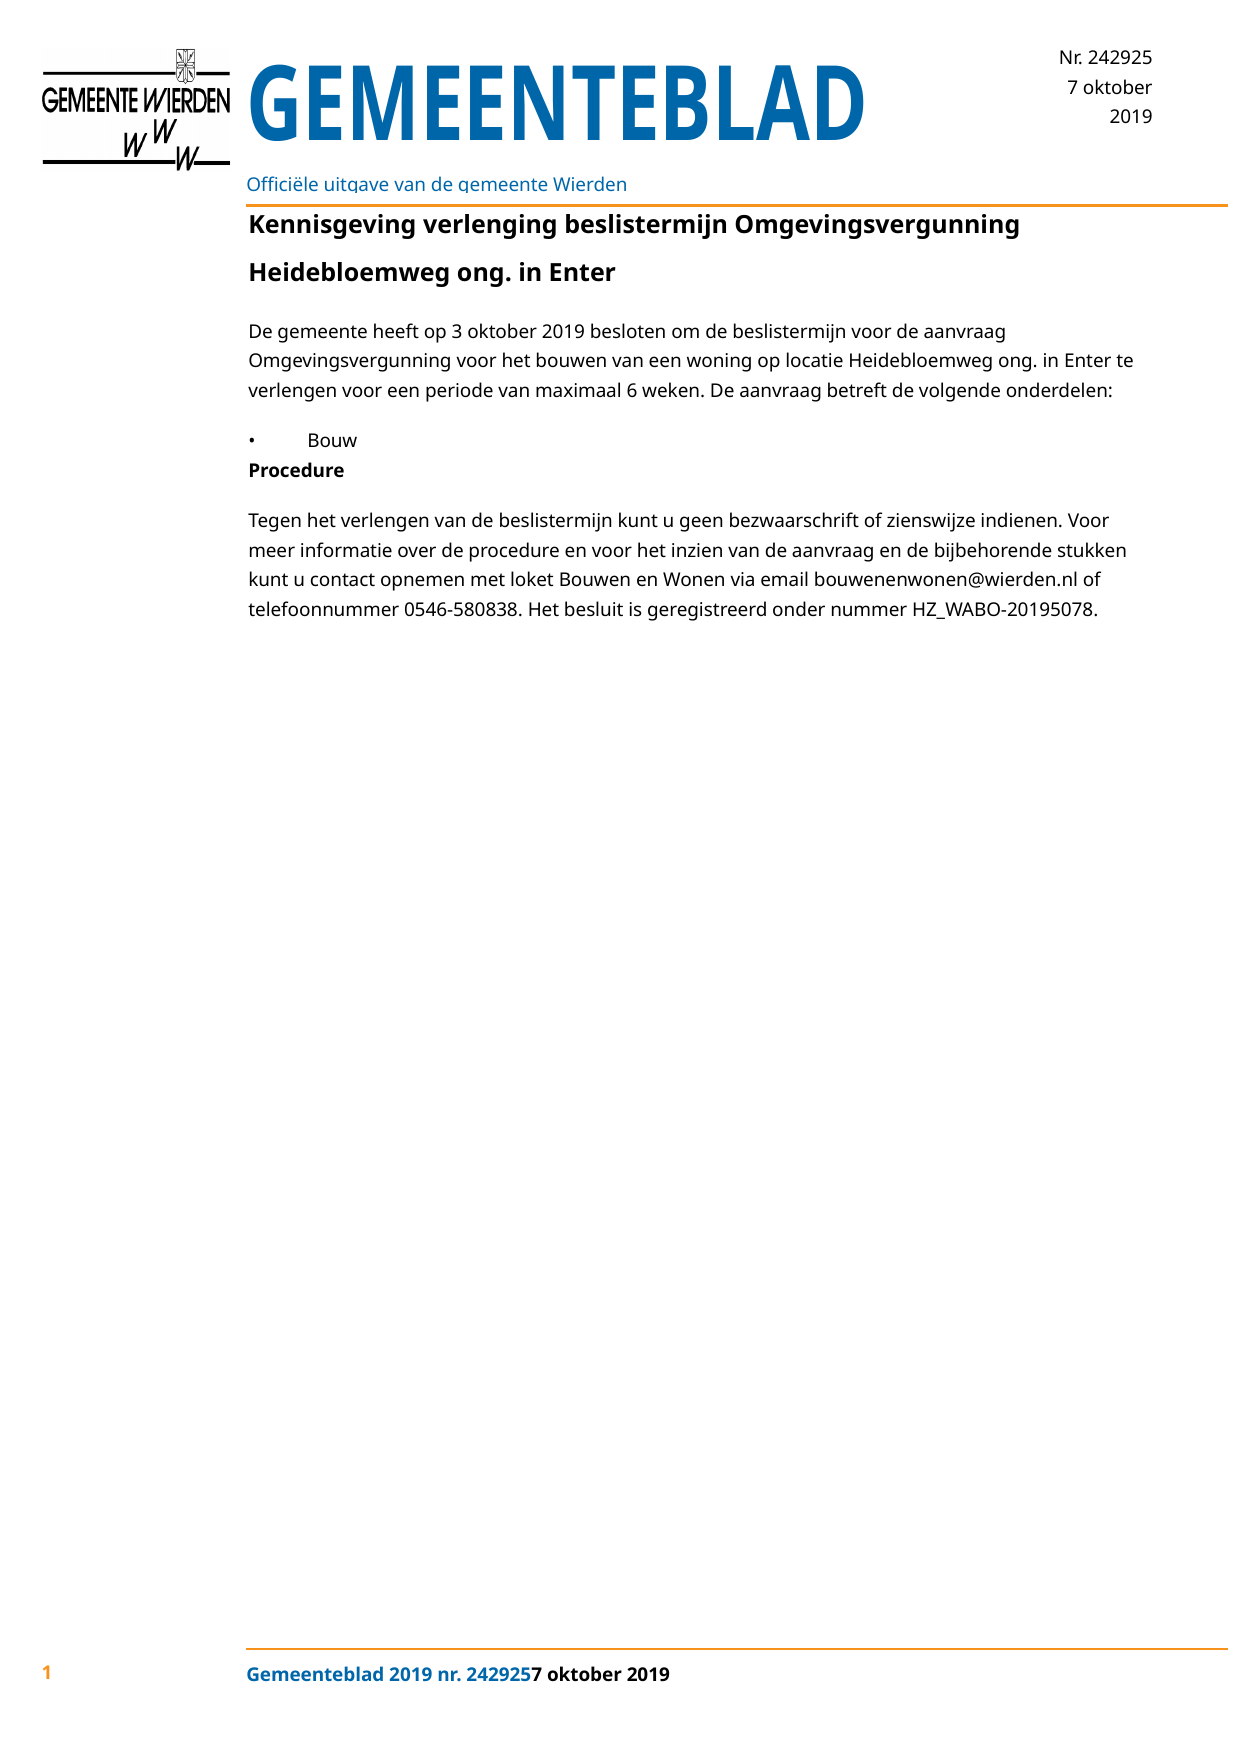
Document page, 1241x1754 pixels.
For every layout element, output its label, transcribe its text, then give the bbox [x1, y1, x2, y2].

text Procedure [248, 457, 1152, 483]
list Bouw [248, 427, 1152, 453]
picture [41, 47, 231, 172]
text De gemeente heeft op 3 oktober 2019 besloten om de beslistermijn voor de aanvraag Omgevingsvergunning voor het bouwen van een woning op locatie Heidebloemweg ong. in Enter te verlengen voor een periode van maximaal 6 weken. De aanvraag betreft de volgende onderdelen: [248, 318, 1152, 403]
text Tegen het verlengen van de beslistermijn kunt u geen bezwaarschrift of zienswijze indienen. Voor meer informatie over de procedure en voor het inzien van de aanvraag en de bijbehorende stukken kunt u contact opnemen met loket Bouwen en Wonen via email bouwenenwonen@wierden.nl of telefoonnummer 0546-580838. Het besluit is geregistreerd onder nummer HZ_WABO-20195078. [248, 507, 1152, 622]
text Kennisgeving verlenging beslistermijn Omgevingsvergunning Heidebloemweg ong. in Enter [248, 207, 1152, 288]
